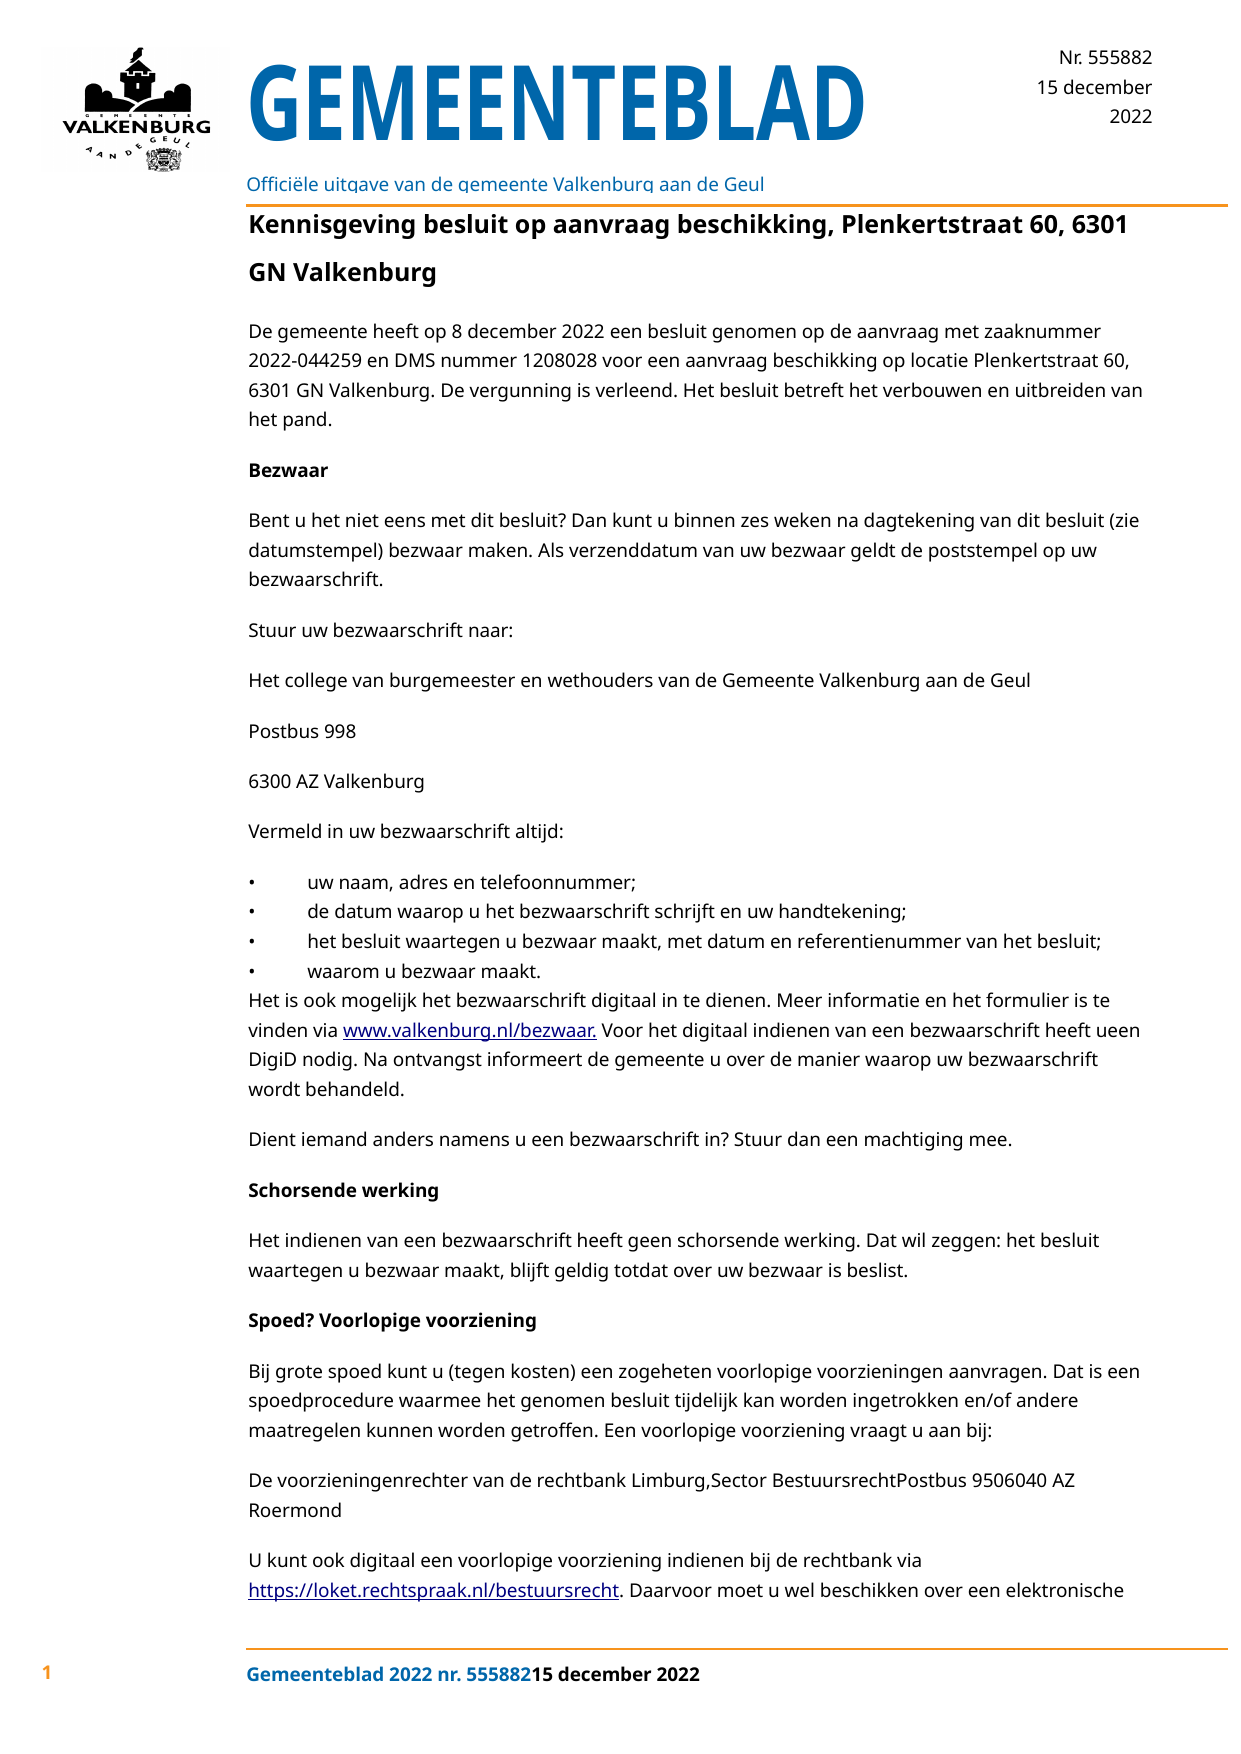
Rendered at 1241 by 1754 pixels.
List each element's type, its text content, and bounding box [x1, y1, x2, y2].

text Schorsende werking [248, 1177, 1152, 1203]
list waarom u bezwaar maakt. [248, 958, 1152, 984]
text Kennisgeving besluit op aanvraag beschikking, Plenkertstraat 60, 6301 GN Valkenburg [248, 207, 1152, 288]
text Spoed? Voorlopige voorziening [248, 1307, 1152, 1333]
list de datum waarop u het bezwaarschrift schrijft en uw handtekening; [248, 899, 1152, 924]
list het besluit waartegen u bezwaar maakt, met datum en referentienummer van het besluit; [248, 928, 1152, 954]
text De voorzieningenrechter van de rechtbank Limburg,Sector BestuursrechtPostbus 9506040 AZ Roermond [248, 1467, 1152, 1523]
text Bent u het niet eens met dit besluit? Dan kunt u binnen zes weken na dagtekening van dit besluit (zie datumstempel) bezwaar maken. Als verzenddatum van uw bezwaar geldt de poststempel op uw bezwaarschrift. [248, 507, 1152, 592]
text Het indienen van een bezwaarschrift heeft geen schorsende werking. Dat wil zeggen: het besluit waartegen u bezwaar maakt, blijft geldig totdat over uw bezwaar is beslist. [248, 1227, 1152, 1283]
text Dient iemand anders namens u een bezwaarschrift in? Stuur dan een machtiging mee. [248, 1127, 1152, 1152]
text Vermeld in uw bezwaarschrift altijd: [248, 819, 1152, 844]
text Bij grote spoed kunt u (tegen kosten) een zogeheten voorlopige voorzieningen aanvragen. Dat is een spoedprocedure waarmee het genomen besluit tijdelijk kan worden ingetrokken en/of andere maatregelen kunnen worden getroffen. Een voorlopige voorziening vraagt u aan bij: [248, 1358, 1152, 1443]
text Bezwaar [248, 457, 1152, 483]
list uw naam, adres en telefoonnummer; [248, 869, 1152, 895]
text De gemeente heeft op 8 december 2022 een besluit genomen op de aanvraag met zaaknummer 2022-044259 en DMS nummer 1208028 voor een aanvraag beschikking op locatie Plenkertstraat 60, 6301 GN Valkenburg. De vergunning is verleend. Het besluit betreft het verbouwen en uitbreiden van het pand. [248, 318, 1152, 432]
text Het is ook mogelijk het bezwaarschrift digitaal in te dienen. Meer informatie en het formulier is te vinden via www.valkenburg.nl/bezwaar. Voor het digitaal indienen van een bezwaarschrift heeft ueen DigiD nodig. Na ontvangst informeert de gemeente u over de manier waarop uw bezwaarschrift wordt behandeld. [248, 987, 1152, 1102]
text Postbus 998 [248, 718, 1152, 744]
text 6300 AZ Valkenburg [248, 768, 1152, 794]
text U kunt ook digitaal een voorlopige voorziening indienen bij de rechtbank via https://loket.rechtspraak.nl/bestuursrecht. Daarvoor moet u wel beschikken over een elektronische [248, 1547, 1152, 1603]
text Stuur uw bezwaarschrift naar: [248, 617, 1152, 643]
text Het college van burgemeester en wethouders van de Gemeente Valkenburg aan de Geul [248, 667, 1152, 693]
picture [41, 47, 231, 172]
